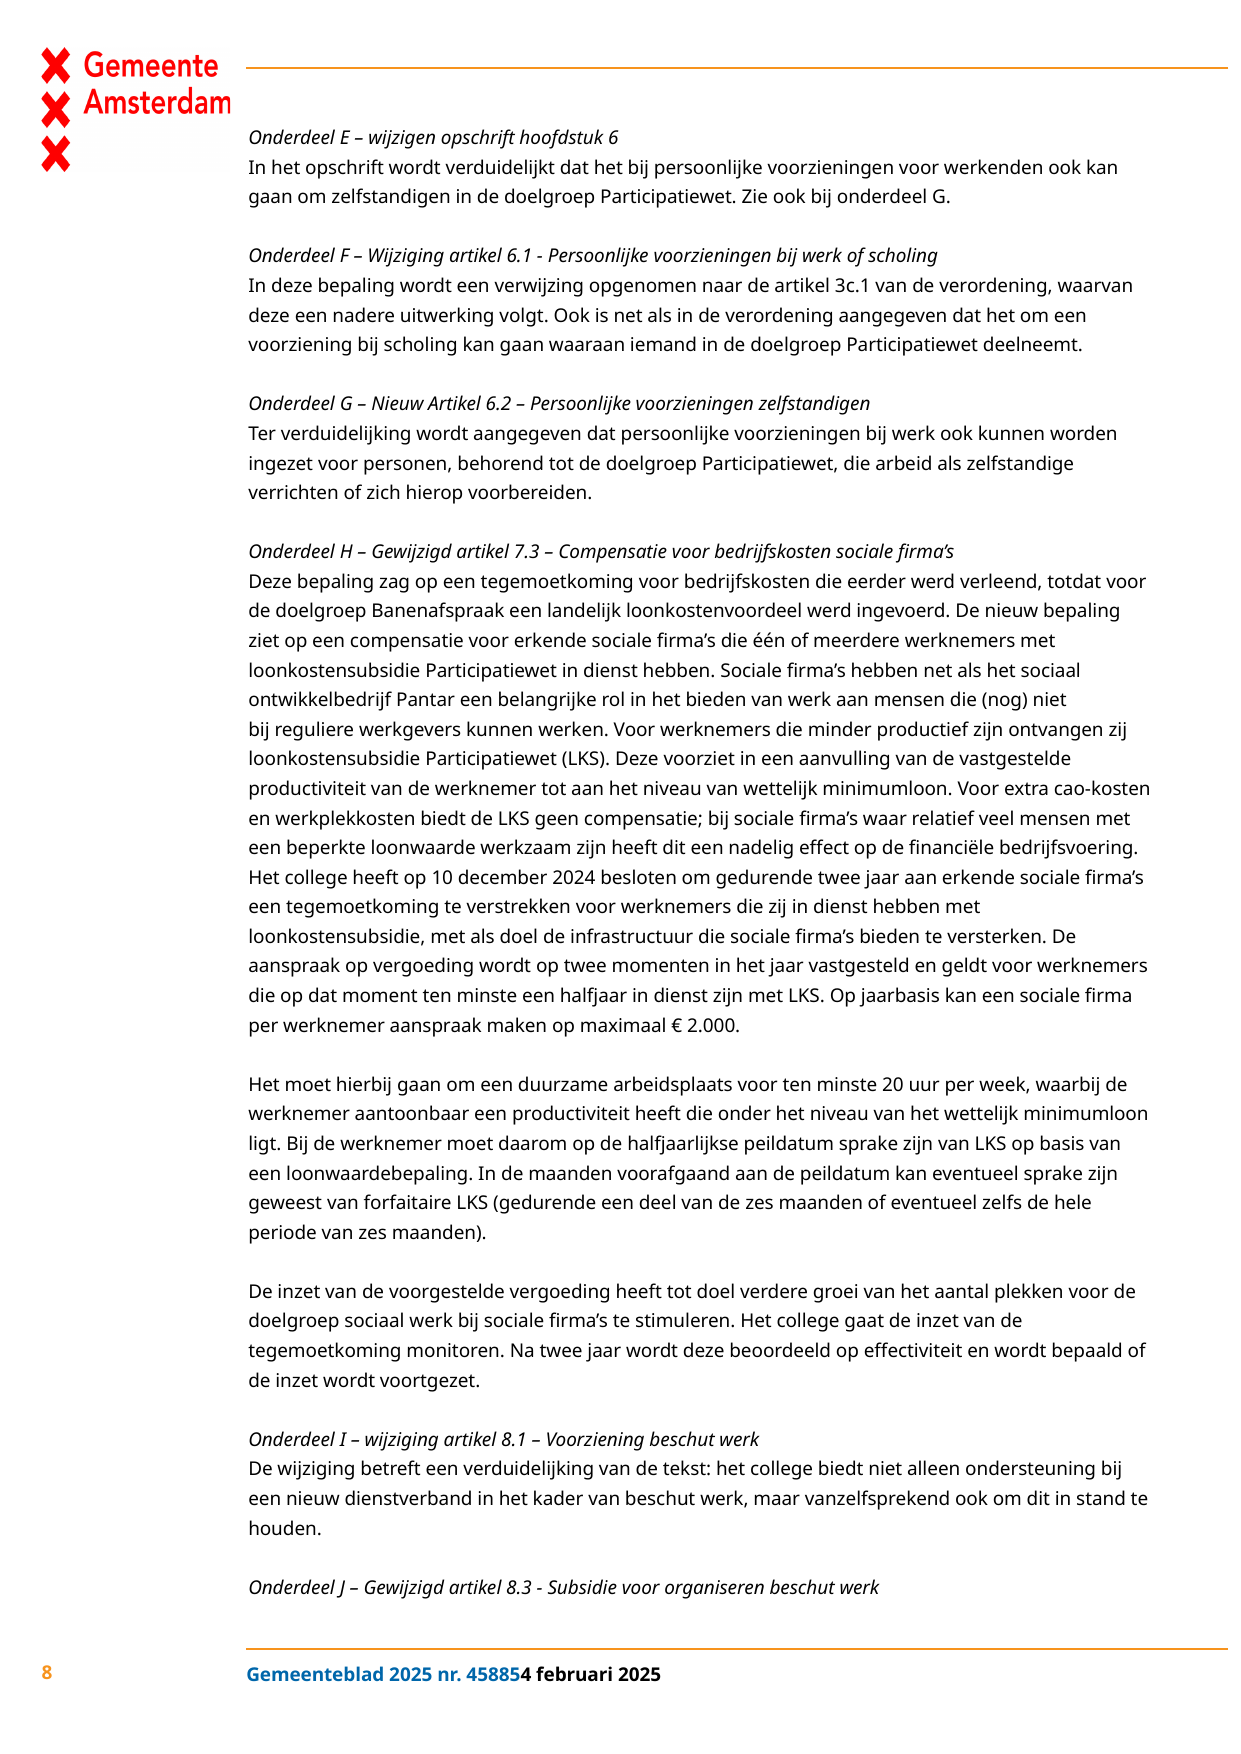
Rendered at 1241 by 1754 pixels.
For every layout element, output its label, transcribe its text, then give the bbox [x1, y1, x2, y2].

text bij reguliere werkgevers kunnen werken. Voor werknemers die minder productief zijn ontvangen zij loonkostensubsidie Participatiewet (LKS). Deze voorziet in een aanvulling van de vastgestelde productiviteit van de werknemer tot aan het niveau van wettelijk minimumloon. Voor extra cao-kosten en werkplekkosten biedt de LKS geen compensatie; bij sociale firma’s waar relatief veel mensen met een beperkte loonwaarde werkzaam zijn heeft dit een nadelig effect op de financiële bedrijfsvoering. [248, 716, 1152, 860]
text Deze bepaling zag op een tegemoetkoming voor bedrijfskosten die eerder werd verleend, totdat voor de doelgroep Banenafspraak een landelijk loonkostenvoordeel werd ingevoerd. De nieuw bepaling ziet op een compensatie voor erkende sociale firma’s die één of meerdere werknemers met loonkostensubsidie Participatiewet in dienst hebben. Sociale firma’s hebben net als het sociaal [248, 568, 1152, 683]
text Het moet hierbij gaan om een duurzame arbeidsplaats voor ten minste 20 uur per week, waarbij de werknemer aantoonbaar een productiviteit heeft die onder het niveau van het wettelijk minimumloon ligt. Bij de werknemer moet daarom op de halfjaarlijkse peildatum sprake zijn van LKS op basis van een loonwaardebepaling. In de maanden voorafgaand aan de peildatum kan eventueel sprake zijn geweest van forfaitaire LKS (gedurende een deel van de zes maanden of eventueel zelfs de hele periode van zes maanden). [248, 1071, 1152, 1245]
text De inzet van de voorgestelde vergoeding heeft tot doel verdere groei van het aantal plekken voor de doelgroep sociaal werk bij sociale firma’s te stimuleren. Het college gaat de inzet van de tegemoetkoming monitoren. Na twee jaar wordt deze beoordeeld op effectiviteit en wordt bepaald of de inzet wordt voortgezet. [248, 1278, 1152, 1393]
text In het opschrift wordt verduidelijkt dat het bij persoonlijke voorzieningen voor werkenden ook kan gaan om zelfstandigen in de doelgroep Participatiewet. Zie ook bij onderdeel G. [248, 154, 1152, 209]
text ontwikkelbedrijf Pantar een belangrijke rol in het bieden van werk aan mensen die (nog) niet [248, 686, 1152, 712]
text De wijziging betreft een verduidelijking van de tekst: het college biedt niet alleen ondersteuning bij een nieuw dienstverband in het kader van beschut werk, maar vanzelfsprekend ook om dit in stand te houden. [248, 1456, 1152, 1541]
text Onderdeel G – Nieuw Artikel 6.2 – Persoonlijke voorzieningen zelfstandigen [248, 391, 1152, 416]
picture [41, 47, 231, 172]
text Onderdeel J – Gewijzigd artikel 8.3 - Subsidie voor organiseren beschut werk [248, 1574, 1152, 1600]
text Het college heeft op 10 december 2024 besloten om gedurende twee jaar aan erkende sociale firma’s een tegemoetkoming te verstrekken voor werknemers die zij in dienst hebben met loonkostensubsidie, met als doel de infrastructuur die sociale firma’s bieden te versterken. De aanspraak op vergoeding wordt op twee momenten in het jaar vastgesteld en geldt voor werknemers die op dat moment ten minste een halfjaar in dienst zijn met LKS. Op jaarbasis kan een sociale firma per werknemer aanspraak maken op maximaal € 2.000. [248, 864, 1152, 1038]
text Onderdeel F – Wijziging artikel 6.1 - Persoonlijke voorzieningen bij werk of scholing [248, 243, 1152, 268]
text In deze bepaling wordt een verwijzing opgenomen naar de artikel 3c.1 van de verordening, waarvan deze een nadere uitwerking volgt. Ook is net als in de verordening aangegeven dat het om een voorziening bij scholing kan gaan waaraan iemand in de doelgroep Participatiewet deelneemt. [248, 272, 1152, 357]
text Onderdeel I – wijziging artikel 8.1 – Voorziening beschut werk [248, 1426, 1152, 1452]
text Onderdeel E – wijzigen opschrift hoofdstuk 6 [248, 124, 1152, 150]
text Onderdeel H – Gewijzigd artikel 7.3 – Compensatie voor bedrijfskosten sociale firma’s [248, 538, 1152, 564]
text Ter verduidelijking wordt aangegeven dat persoonlijke voorzieningen bij werk ook kunnen worden ingezet voor personen, behorend tot de doelgroep Participatiewet, die arbeid als zelfstandige verrichten of zich hierop voorbereiden. [248, 420, 1152, 505]
